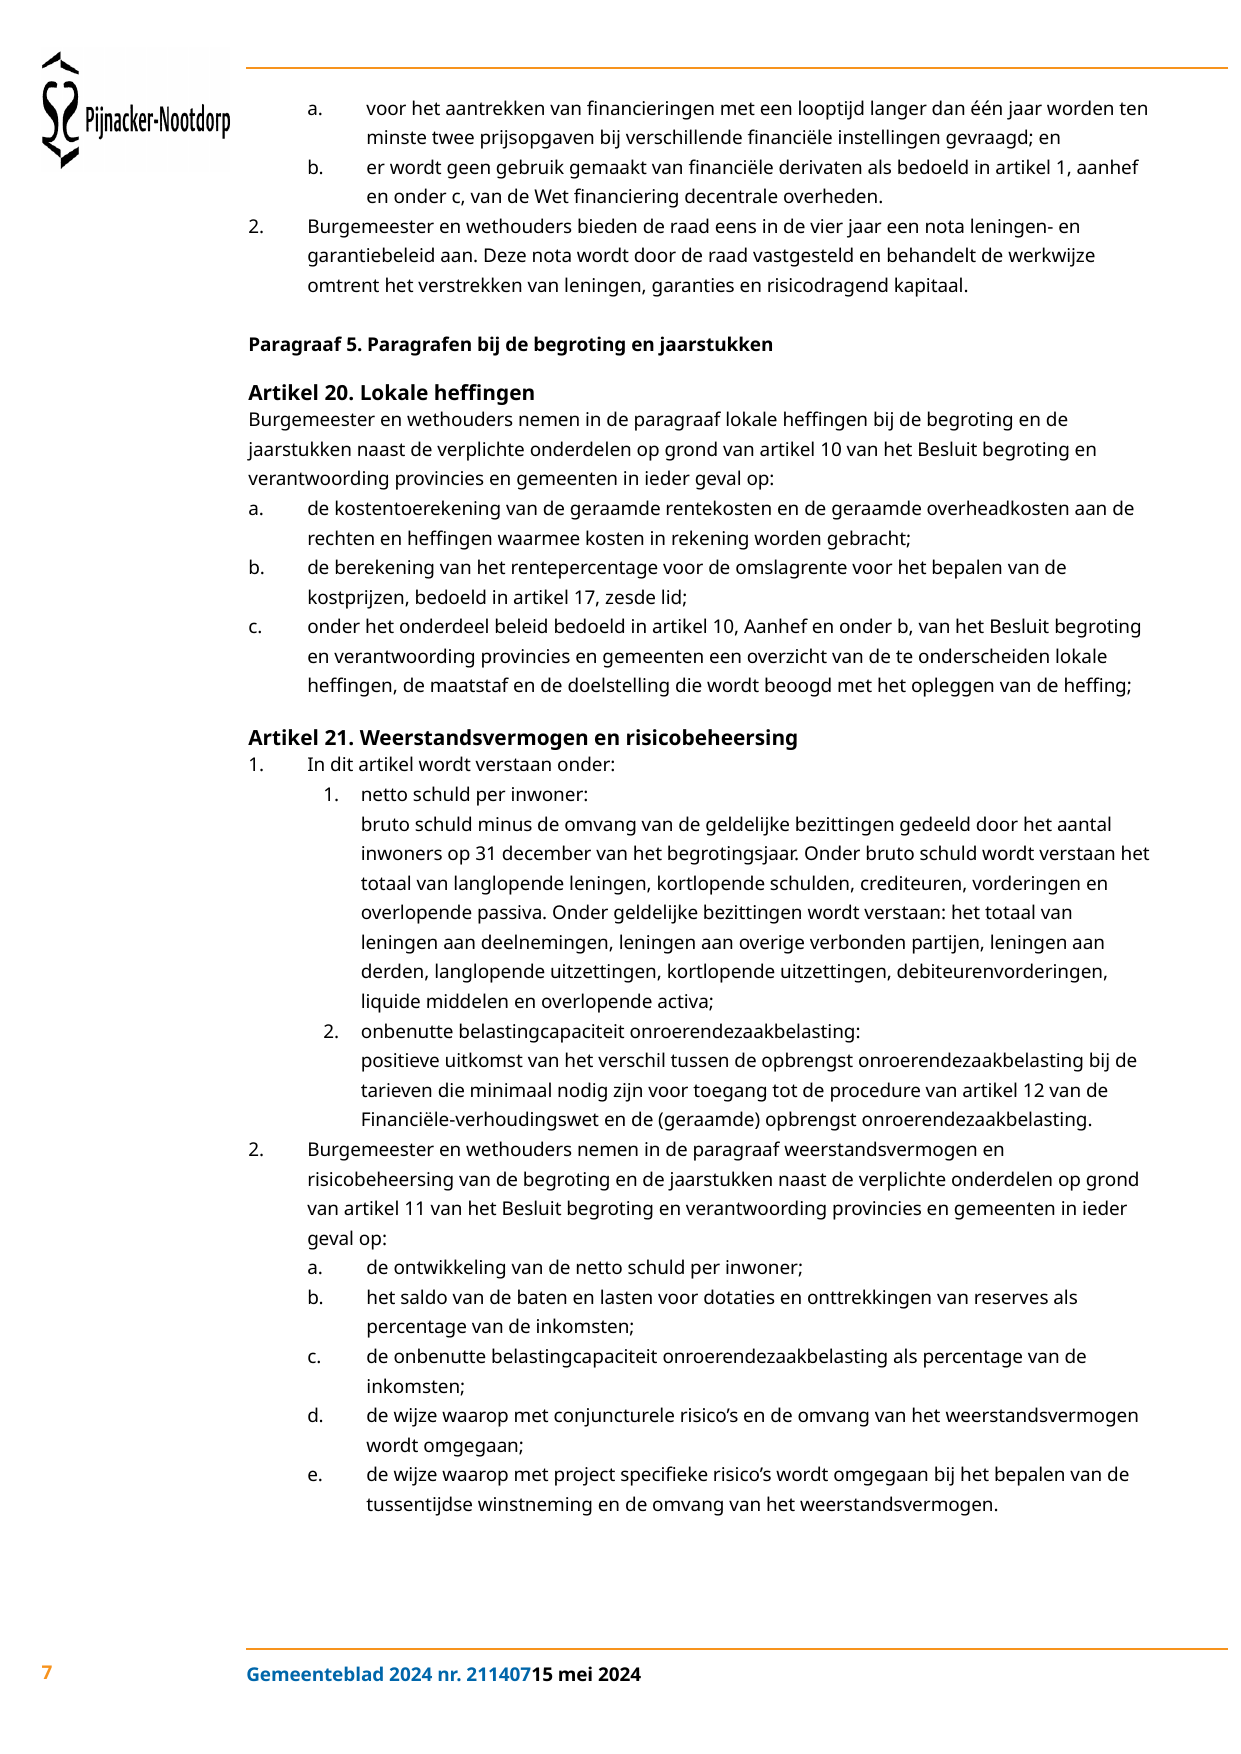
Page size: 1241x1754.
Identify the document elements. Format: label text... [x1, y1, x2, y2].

list onder het onderdeel beleid bedoeld in artikel 10, Aanhef en onder b, van het Besluit begroting en verantwoording provincies en gemeenten een overzicht van de te onderscheiden lokale heffingen, de maatstaf en de doelstelling die wordt beoogd met het opleggen van de heffing; [248, 613, 1152, 698]
list In dit artikel wordt verstaan onder: [248, 752, 1152, 777]
text Artikel 20. Lokale heffingen [248, 378, 1152, 406]
list de kostentoerekening van de geraamde rentekosten en de geraamde overheadkosten aan de rechten en heffingen waarmee kosten in rekening worden gebracht; [248, 495, 1152, 551]
list de wijze waarop met conjuncturele risico’s en de omvang van het weerstandsvermogen wordt omgegaan; [307, 1402, 1152, 1458]
list er wordt geen gebruik gemaakt van financiële derivaten als bedoeld in artikel 1, aanhef en onder c, van de Wet financiering decentrale overheden. [307, 154, 1152, 209]
list de berekening van het rentepercentage voor de omslagrente voor het bepalen van de kostprijzen, bedoeld in artikel 17, zesde lid; [248, 554, 1152, 610]
list voor het aantrekken van financieringen met een looptijd langer dan één jaar worden ten minste twee prijsopgaven bij verschillende financiële instellingen gevraagd; en [307, 95, 1152, 150]
picture [41, 47, 231, 172]
list netto schuld per inwoner: [323, 781, 1152, 807]
text Artikel 21. Weerstandsvermogen en risicobeheersing [248, 723, 1152, 752]
list het saldo van de baten en lasten voor dotaties en onttrekkingen van reserves als percentage van de inkomsten; [307, 1284, 1152, 1339]
list positieve uitkomst van het verschil tussen de opbrengst onroerendezaakbelasting bij de tarieven die minimaal nodig zijn voor toegang tot de procedure van artikel 12 van de Financiële-verhoudingswet en de (geraamde) opbrengst onroerendezaakbelasting. [323, 1047, 1152, 1132]
list de ontwikkeling van de netto schuld per inwoner; [307, 1254, 1152, 1280]
list Burgemeester en wethouders nemen in de paragraaf weerstandsvermogen en risicobeheersing van de begroting en de jaarstukken naast de verplichte onderdelen op grond van artikel 11 van het Besluit begroting en verantwoording provincies en gemeenten in ieder geval op: [248, 1136, 1152, 1251]
list Burgemeester en wethouders bieden de raad eens in de vier jaar een nota leningen- en garantiebeleid aan. Deze nota wordt door de raad vastgesteld en behandelt de werkwijze omtrent het verstrekken van leningen, garanties en risicodragend kapitaal. [248, 213, 1152, 298]
list de onbenutte belastingcapaciteit onroerendezaakbelasting als percentage van de inkomsten; [307, 1343, 1152, 1398]
text Paragraaf 5. Paragrafen bij de begroting en jaarstukken [248, 331, 1152, 357]
list bruto schuld minus de omvang van de geldelijke bezittingen gedeeld door het aantal inwoners op 31 december van het begrotingsjaar. Onder bruto schuld wordt verstaan het totaal van langlopende leningen, kortlopende schulden, crediteuren, vorderingen en overlopende passiva. Onder geldelijke bezittingen wordt verstaan: het totaal van leningen aan deelnemingen, leningen aan overige verbonden partijen, leningen aan derden, langlopende uitzettingen, kortlopende uitzettingen, debiteurenvorderingen, liquide middelen en overlopende activa; [323, 811, 1152, 1014]
list onbenutte belastingcapaciteit onroerendezaakbelasting: [323, 1018, 1152, 1043]
text Burgemeester en wethouders nemen in de paragraaf lokale heffingen bij de begroting en de jaarstukken naast de verplichte onderdelen op grond van artikel 10 van het Besluit begroting en verantwoording provincies en gemeenten in ieder geval op: [248, 406, 1152, 491]
list de wijze waarop met project specifieke risico’s wordt omgegaan bij het bepalen van de tussentijdse winstneming en de omvang van het weerstandsvermogen. [307, 1462, 1152, 1517]
